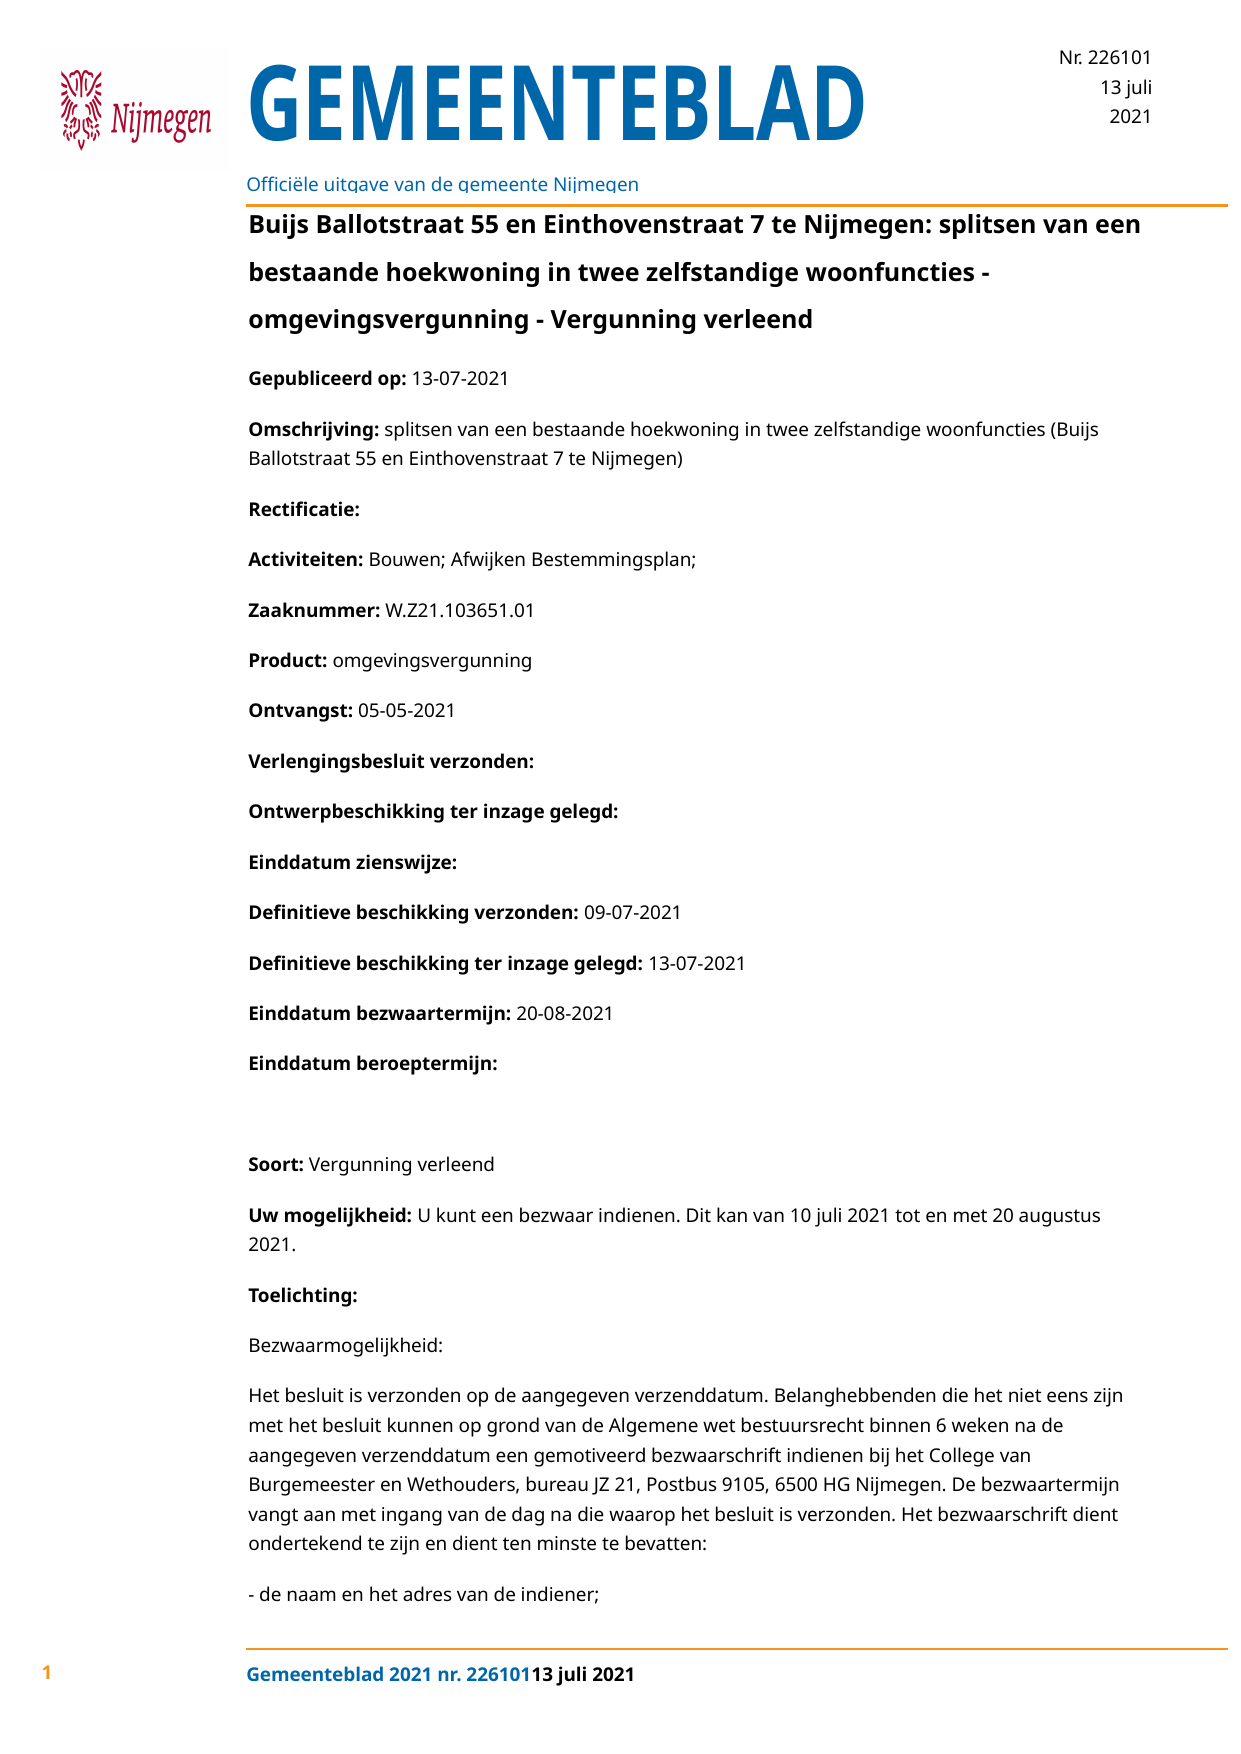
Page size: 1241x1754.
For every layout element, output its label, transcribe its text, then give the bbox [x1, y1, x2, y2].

text Rectificatie: [248, 496, 1152, 522]
text Bezwaarmogelijkheid: [248, 1332, 1152, 1358]
text Het besluit is verzonden op de aangegeven verzenddatum. Belanghebbenden die het niet eens zijn met het besluit kunnen op grond van de Algemene wet bestuursrecht binnen 6 weken na de aangegeven verzenddatum een gemotiveerd bezwaarschrift indienen bij het College van Burgemeester en Wethouders, bureau JZ 21, Postbus 9105, 6500 HG Nijmegen. De bezwaartermijn vangt aan met ingang van de dag na die waarop het besluit is verzonden. Het bezwaarschrift dient ondertekend te zijn en dient ten minste te bevatten: [248, 1383, 1152, 1556]
text Ontvangst: 05-05-2021 [248, 698, 1152, 723]
text Einddatum bezwaartermijn: 20-08-2021 [248, 1000, 1152, 1026]
picture [41, 47, 231, 172]
text Activiteiten: Bouwen; Afwijken Bestemmingsplan; [248, 546, 1152, 572]
text Toelichting: [248, 1282, 1152, 1307]
text Ontwerpbeschikking ter inzage gelegd: [248, 798, 1152, 824]
text Einddatum zienswijze: [248, 849, 1152, 874]
text Verlengingsbesluit verzonden: [248, 748, 1152, 774]
text Soort: Vergunning verleend [248, 1151, 1152, 1177]
text Product: omgevingsvergunning [248, 647, 1152, 673]
text Definitieve beschikking ter inzage gelegd: 13-07-2021 [248, 950, 1152, 975]
text Gepubliceerd op: 13-07-2021 [248, 366, 1152, 391]
text Omschrijving: splitsen van een bestaande hoekwoning in twee zelfstandige woonfuncties (Buijs Ballotstraat 55 en Einthovenstraat 7 te Nijmegen) [248, 416, 1152, 471]
text Einddatum beroeptermijn: [248, 1051, 1152, 1076]
text - de naam en het adres van de indiener; [248, 1581, 1152, 1607]
text Buijs Ballotstraat 55 en Einthovenstraat 7 te Nijmegen: splitsen van een bestaande hoekwoning in twee zelfstandige woonfuncties - omgevingsvergunning - Vergunning verleend [248, 207, 1152, 336]
text Zaaknummer: W.Z21.103651.01 [248, 597, 1152, 622]
text Uw mogelijkheid: U kunt een bezwaar indienen. Dit kan van 10 juli 2021 tot en met 20 augustus 2021. [248, 1202, 1152, 1257]
text Definitieve beschikking verzonden: 09-07-2021 [248, 899, 1152, 925]
